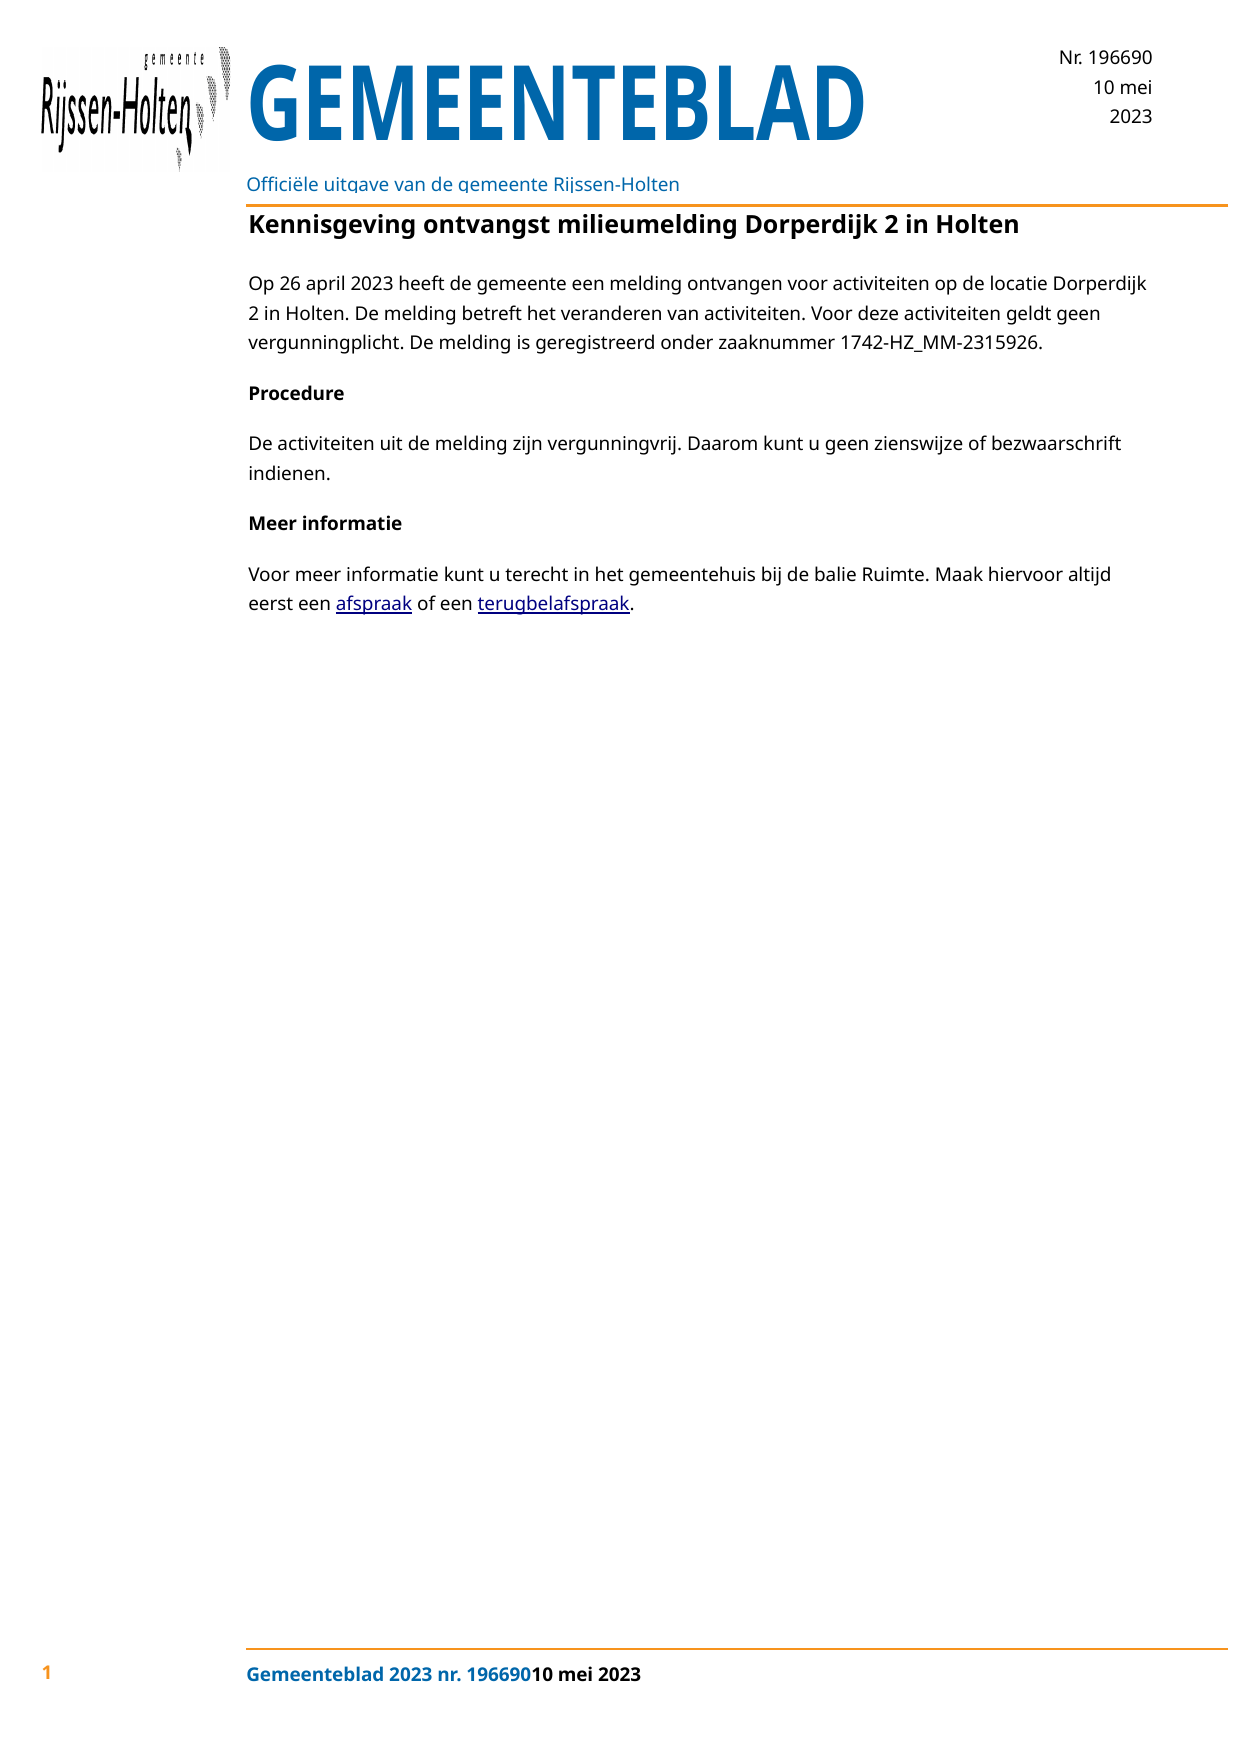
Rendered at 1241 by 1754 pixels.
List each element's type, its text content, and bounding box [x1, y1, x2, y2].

text Voor meer informatie kunt u terecht in het gemeentehuis bij de balie Ruimte. Maak hiervoor altijd eerst een afspraak of een terugbelafspraak. [248, 561, 1152, 616]
text Meer informatie [248, 510, 1152, 536]
text De activiteiten uit de melding zijn vergunningvrij. Daarom kunt u geen zienswijze of bezwaarschrift indienen. [248, 430, 1152, 486]
text Procedure [248, 380, 1152, 406]
text Op 26 april 2023 heeft de gemeente een melding ontvangen voor activiteiten op de locatie Dorperdijk 2 in Holten. De melding betreft het veranderen van activiteiten. Voor deze activiteiten geldt geen vergunningplicht. De melding is geregistreerd onder zaaknummer 1742-HZ_MM-2315926. [248, 270, 1152, 355]
text Kennisgeving ontvangst milieumelding Dorperdijk 2 in Holten [248, 207, 1152, 241]
picture [41, 47, 231, 172]
